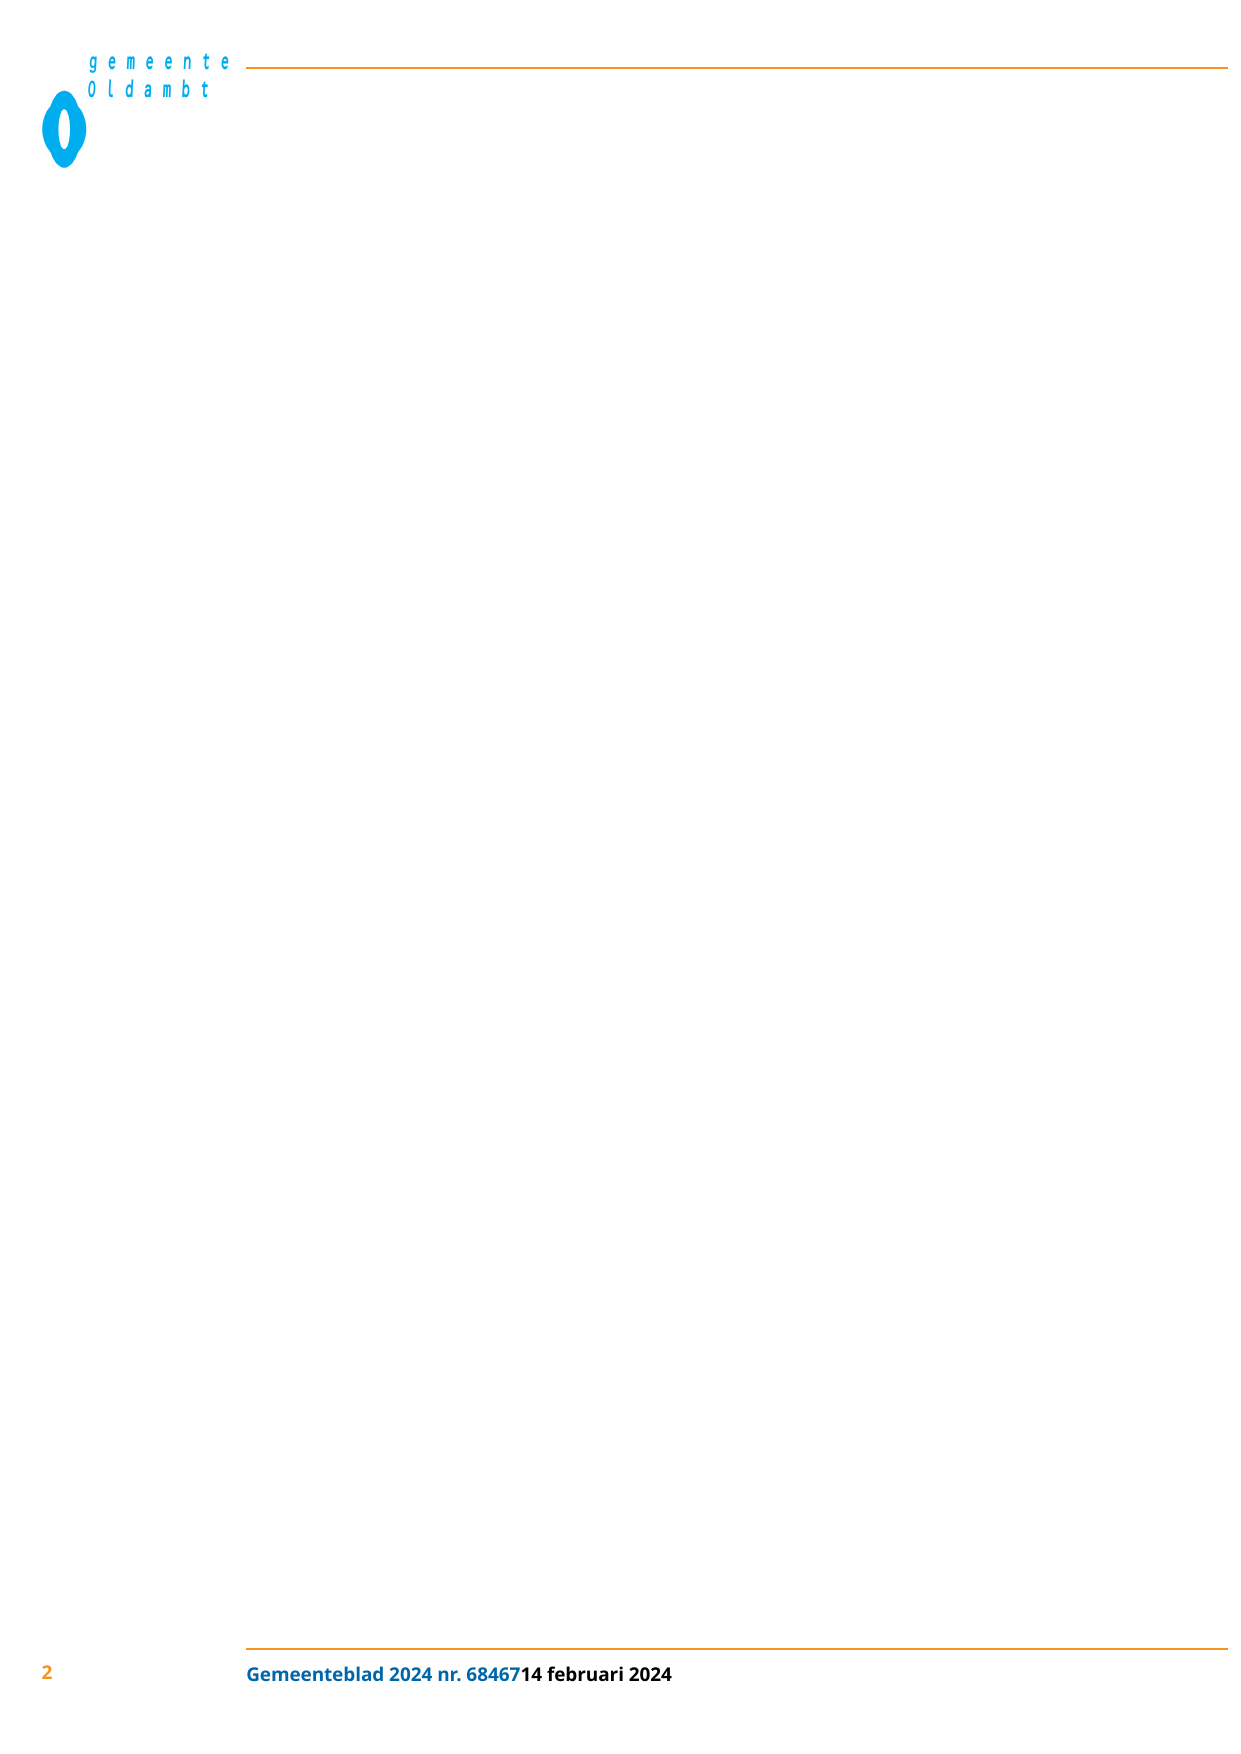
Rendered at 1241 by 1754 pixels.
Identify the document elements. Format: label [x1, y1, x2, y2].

picture [41, 47, 231, 172]
